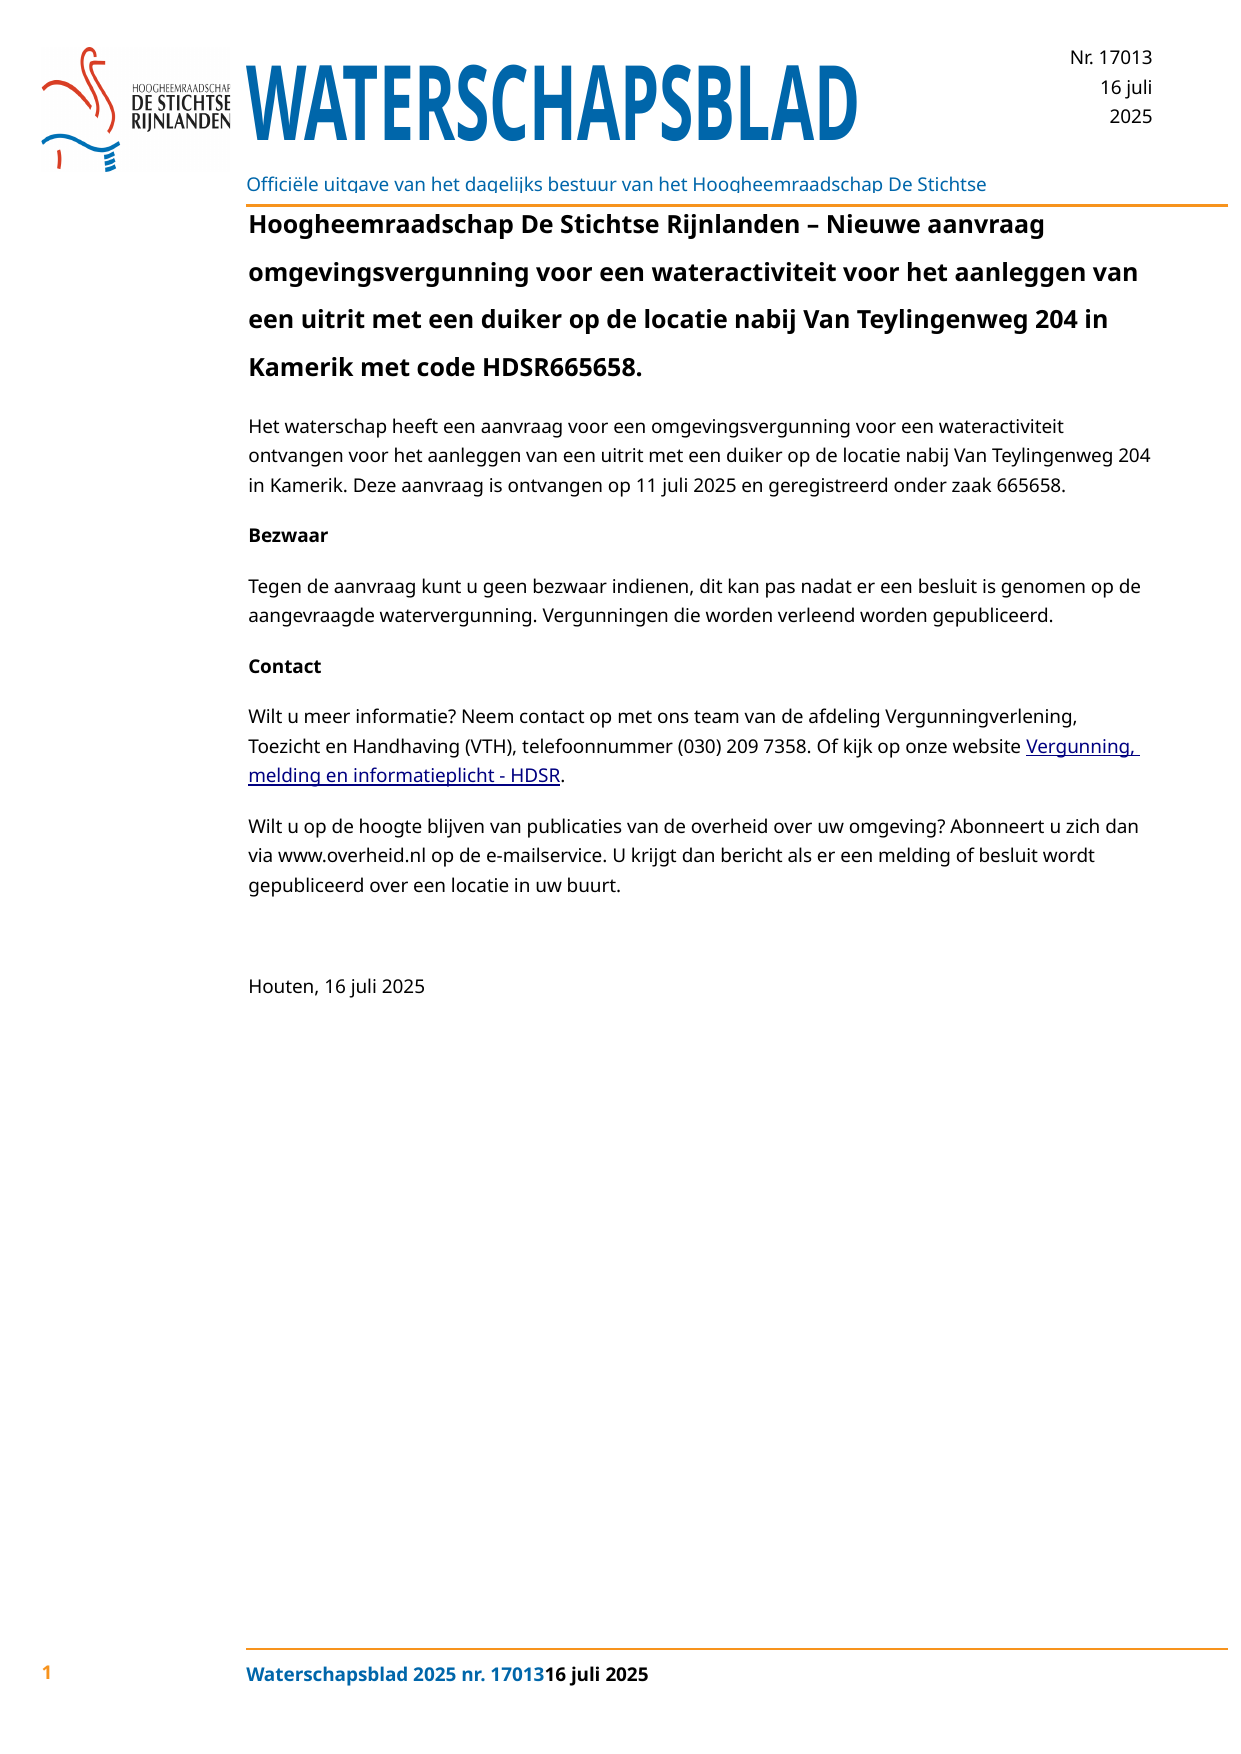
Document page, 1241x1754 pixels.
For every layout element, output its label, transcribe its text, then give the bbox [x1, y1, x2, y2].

text Contact [248, 653, 1152, 679]
text Tegen de aanvraag kunt u geen bezwaar indienen, dit kan pas nadat er een besluit is genomen op de aangevraagde watervergunning. Vergunningen die worden verleend worden gepubliceerd. [248, 573, 1152, 628]
picture [41, 47, 231, 172]
text Wilt u meer informatie? Neem contact op met ons team van de afdeling Vergunningverlening, Toezicht en Handhaving (VTH), telefoonnummer (030) 209 7358. Of kijk op onze website Vergunning, melding en informatieplicht - HDSR. [248, 703, 1152, 788]
text Het waterschap heeft een aanvraag voor een omgevingsvergunning voor een wateractiviteit ontvangen voor het aanleggen van een uitrit met een duiker op de locatie nabij Van Teylingenweg 204 in Kamerik. Deze aanvraag is ontvangen op 11 juli 2025 en geregistreerd onder zaak 665658. [248, 413, 1152, 498]
text Bezwaar [248, 523, 1152, 548]
text Wilt u op de hoogte blijven van publicaties van de overheid over uw omgeving? Abonneert u zich dan via www.overheid.nl op de e-mailservice. U krijgt dan bericht als er een melding of besluit wordt gepubliceerd over een locatie in uw buurt. [248, 813, 1152, 898]
text Hoogheemraadschap De Stichtse Rijnlanden – Nieuwe aanvraag omgevingsvergunning voor een wateractiviteit voor het aanleggen van een uitrit met een duiker op de locatie nabij Van Teylingenweg 204 in Kamerik met code HDSR665658. [248, 207, 1152, 384]
text Houten, 16 juli 2025 [248, 973, 1152, 999]
